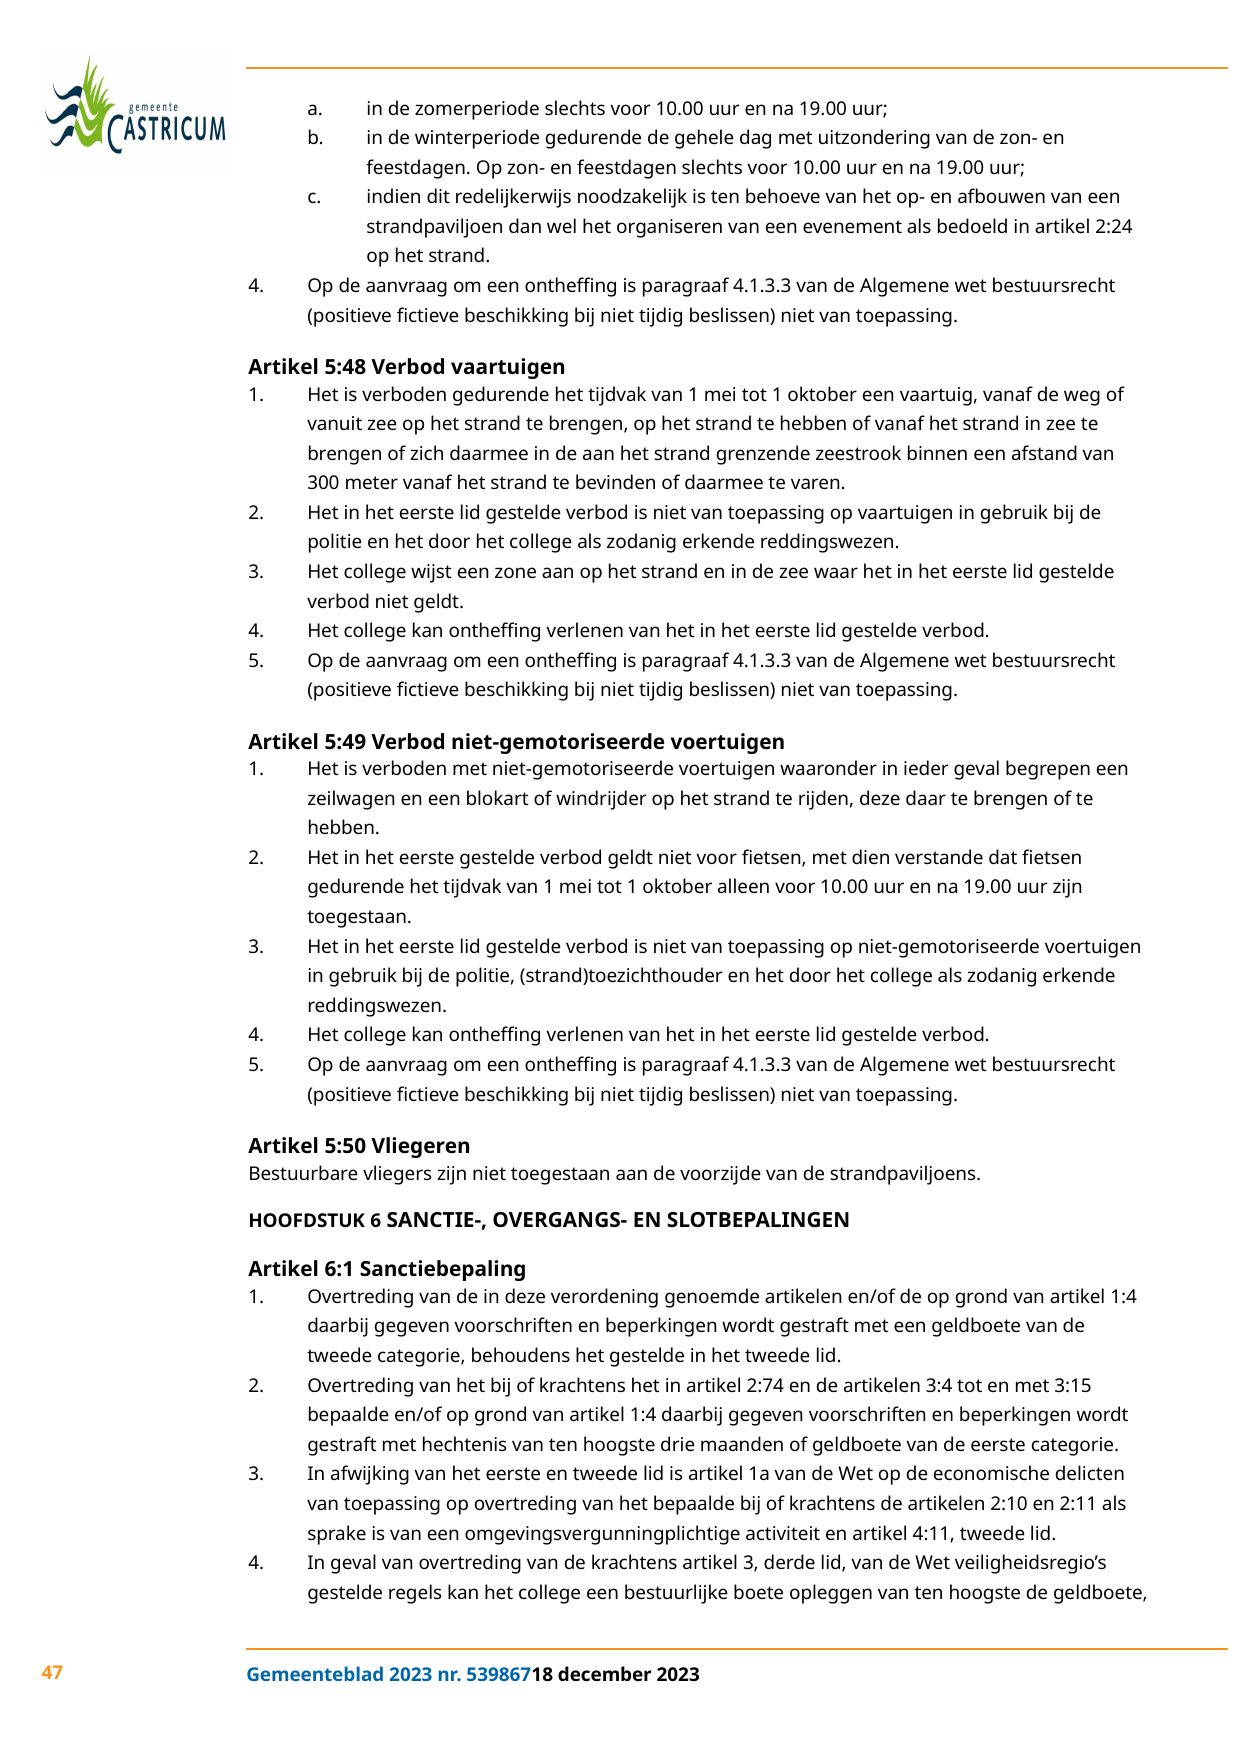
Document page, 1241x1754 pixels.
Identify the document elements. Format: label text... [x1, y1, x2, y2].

list Op de aanvraag om een ontheffing is paragraaf 4.1.3.3 van de Algemene wet bestuursrecht (positieve fictieve beschikking bij niet tijdig beslissen) niet van toepassing. [248, 272, 1152, 328]
text Artikel 5:50 Vliegeren [248, 1131, 1152, 1160]
text Bestuurbare vliegers zijn niet toegestaan aan de voorzijde van de strandpaviljoens. [248, 1160, 1152, 1185]
list Het is verboden met niet-gemotoriseerde voertuigen waaronder in ieder geval begrepen een zeilwagen en een blokart of windrijder op het strand te rijden, deze daar te brengen of te hebben. [248, 755, 1152, 840]
list Het college wijst een zone aan op het strand en in de zee waar het in het eerste lid gestelde verbod niet geldt. [248, 558, 1152, 613]
list Het in het eerste gestelde verbod geldt niet voor fietsen, met dien verstande dat fietsen gedurende het tijdvak van 1 mei tot 1 oktober alleen voor 10.00 uur en na 19.00 uur zijn toegestaan. [248, 844, 1152, 929]
list Het in het eerste lid gestelde verbod is niet van toepassing op vaartuigen in gebruik bij de politie en het door het college als zodanig erkende reddingswezen. [248, 499, 1152, 554]
picture [41, 47, 231, 172]
text HOOFDSTUK 6 SANCTIE-, OVERGANGS- EN SLOTBEPALINGEN [248, 1205, 1152, 1234]
list Overtreding van de in deze verordening genoemde artikelen en/of de op grond van artikel 1:4 daarbij gegeven voorschriften en beperkingen wordt gestraft met een geldboete van de tweede categorie, behoudens het gestelde in het tweede lid. [248, 1283, 1152, 1368]
text Artikel 6:1 Sanctiebepaling [248, 1254, 1152, 1283]
list Op de aanvraag om een ontheffing is paragraaf 4.1.3.3 van de Algemene wet bestuursrecht (positieve fictieve beschikking bij niet tijdig beslissen) niet van toepassing. [248, 647, 1152, 702]
list Overtreding van het bij of krachtens het in artikel 2:74 en de artikelen 3:4 tot en met 3:15 bepaalde en/of op grond van artikel 1:4 daarbij gegeven voorschriften en beperkingen wordt gestraft met hechtenis van ten hoogste drie maanden of geldboete van de eerste categorie. [248, 1372, 1152, 1457]
list Het in het eerste lid gestelde verbod is niet van toepassing op niet-gemotoriseerde voertuigen in gebruik bij de politie, (strand)toezichthouder en het door het college als zodanig erkende reddingswezen. [248, 933, 1152, 1018]
text Artikel 5:49 Verbod niet-gemotoriseerde voertuigen [248, 727, 1152, 755]
list indien dit redelijkerwijs noodzakelijk is ten behoeve van het op- en afbouwen van een strandpaviljoen dan wel het organiseren van een evenement als bedoeld in artikel 2:24 op het strand. [307, 183, 1152, 268]
list In afwijking van het eerste en tweede lid is artikel 1a van de Wet op de economische delicten van toepassing op overtreding van het bepaalde bij of krachtens de artikelen 2:10 en 2:11 als sprake is van een omgevingsvergunningplichtige activiteit en artikel 4:11, tweede lid. [248, 1461, 1152, 1545]
list in de zomerperiode slechts voor 10.00 uur en na 19.00 uur; [307, 95, 1152, 121]
list In geval van overtreding van de krachtens artikel 3, derde lid, van de Wet veiligheidsregio’s gestelde regels kan het college een bestuurlijke boete opleggen van ten hoogste de geldboete, [248, 1549, 1152, 1604]
list Het college kan ontheffing verlenen van het in het eerste lid gestelde verbod. [248, 1022, 1152, 1047]
text Artikel 5:48 Verbod vaartuigen [248, 352, 1152, 381]
list Op de aanvraag om een ontheffing is paragraaf 4.1.3.3 van de Algemene wet bestuursrecht (positieve fictieve beschikking bij niet tijdig beslissen) niet van toepassing. [248, 1051, 1152, 1107]
list in de winterperiode gedurende de gehele dag met uitzondering van de zon- en feestdagen. Op zon- en feestdagen slechts voor 10.00 uur en na 19.00 uur; [307, 124, 1152, 180]
list Het is verboden gedurende het tijdvak van 1 mei tot 1 oktober een vaartuig, vanaf de weg of vanuit zee op het strand te brengen, op het strand te hebben of vanaf het strand in zee te brengen of zich daarmee in de aan het strand grenzende zeestrook binnen een afstand van 300 meter vanaf het strand te bevinden of daarmee te varen. [248, 381, 1152, 495]
list Het college kan ontheffing verlenen van het in het eerste lid gestelde verbod. [248, 617, 1152, 643]
